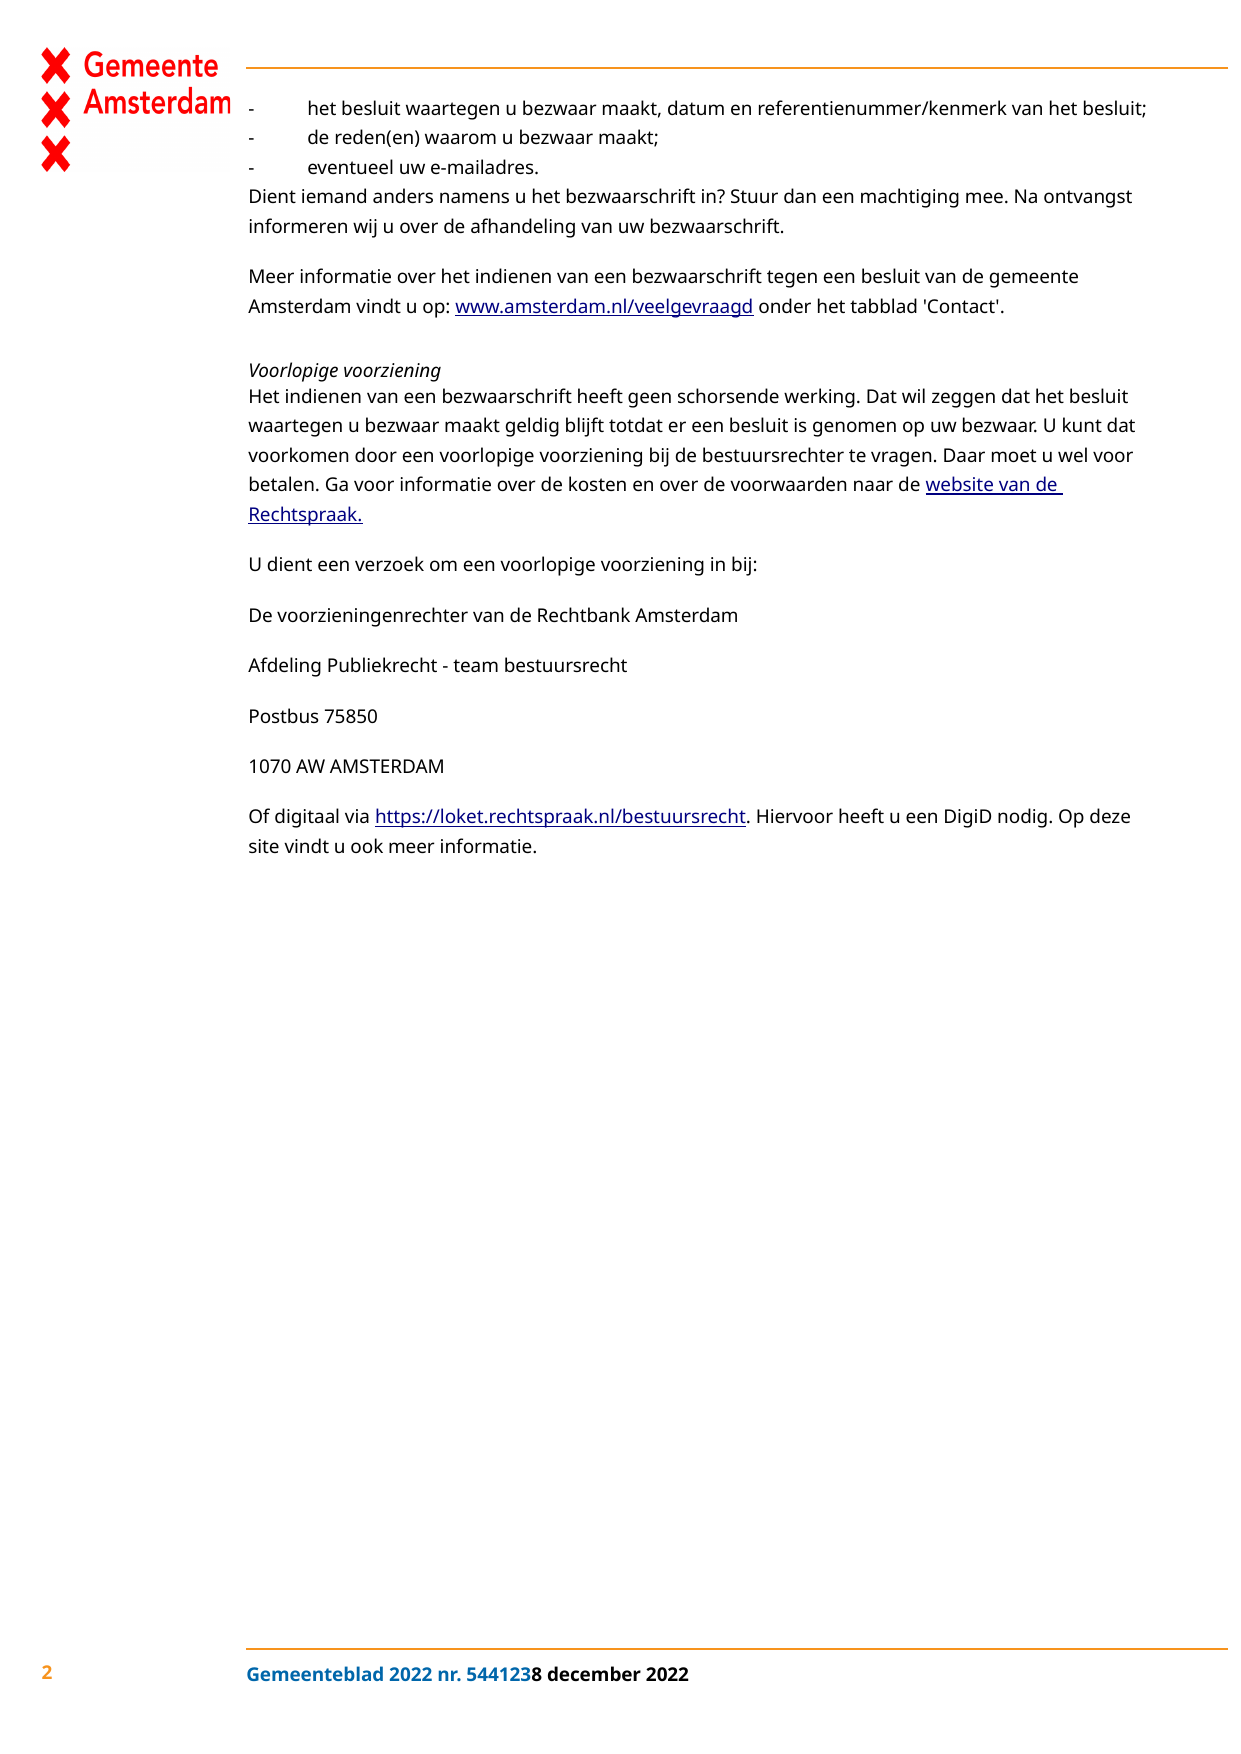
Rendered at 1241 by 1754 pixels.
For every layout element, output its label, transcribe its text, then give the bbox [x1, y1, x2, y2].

text De voorzieningenrechter van de Rechtbank Amsterdam [248, 602, 1152, 628]
text U dient een verzoek om een voorlopige voorziening in bij: [248, 552, 1152, 577]
picture [41, 47, 231, 172]
text Dient iemand anders namens u het bezwaarschrift in? Stuur dan een machtiging mee. Na ontvangst informeren wij u over de afhandeling van uw bezwaarschrift. [248, 183, 1152, 239]
text Meer informatie over het indienen van een bezwaarschrift tegen een besluit van de gemeente Amsterdam vindt u op: www.amsterdam.nl/veelgevraagd onder het tabblad 'Contact'. [248, 263, 1152, 319]
text Postbus 75850 [248, 703, 1152, 728]
text Of digitaal via https://loket.rechtspraak.nl/bestuursrecht. Hiervoor heeft u een DigiD nodig. Op deze site vindt u ook meer informatie. [248, 804, 1152, 859]
text Het indienen van een bezwaarschrift heeft geen schorsende werking. Dat wil zeggen dat het besluit waartegen u bezwaar maakt geldig blijft totdat er een besluit is genomen op uw bezwaar. U kunt dat voorkomen door een voorlopige voorziening bij de bestuursrechter te vragen. Daar moet u wel voor betalen. Ga voor informatie over de kosten en over de voorwaarden naar de website van de Rechtspraak. [248, 383, 1152, 527]
text 1070 AW AMSTERDAM [248, 753, 1152, 779]
list de reden(en) waarom u bezwaar maakt; [248, 124, 1152, 150]
text Voorlopige voorziening [248, 357, 1152, 383]
text Afdeling Publiekrecht - team bestuursrecht [248, 652, 1152, 678]
list het besluit waartegen u bezwaar maakt, datum en referentienummer/kenmerk van het besluit; [248, 95, 1152, 121]
list eventueel uw e-mailadres. [248, 154, 1152, 180]
